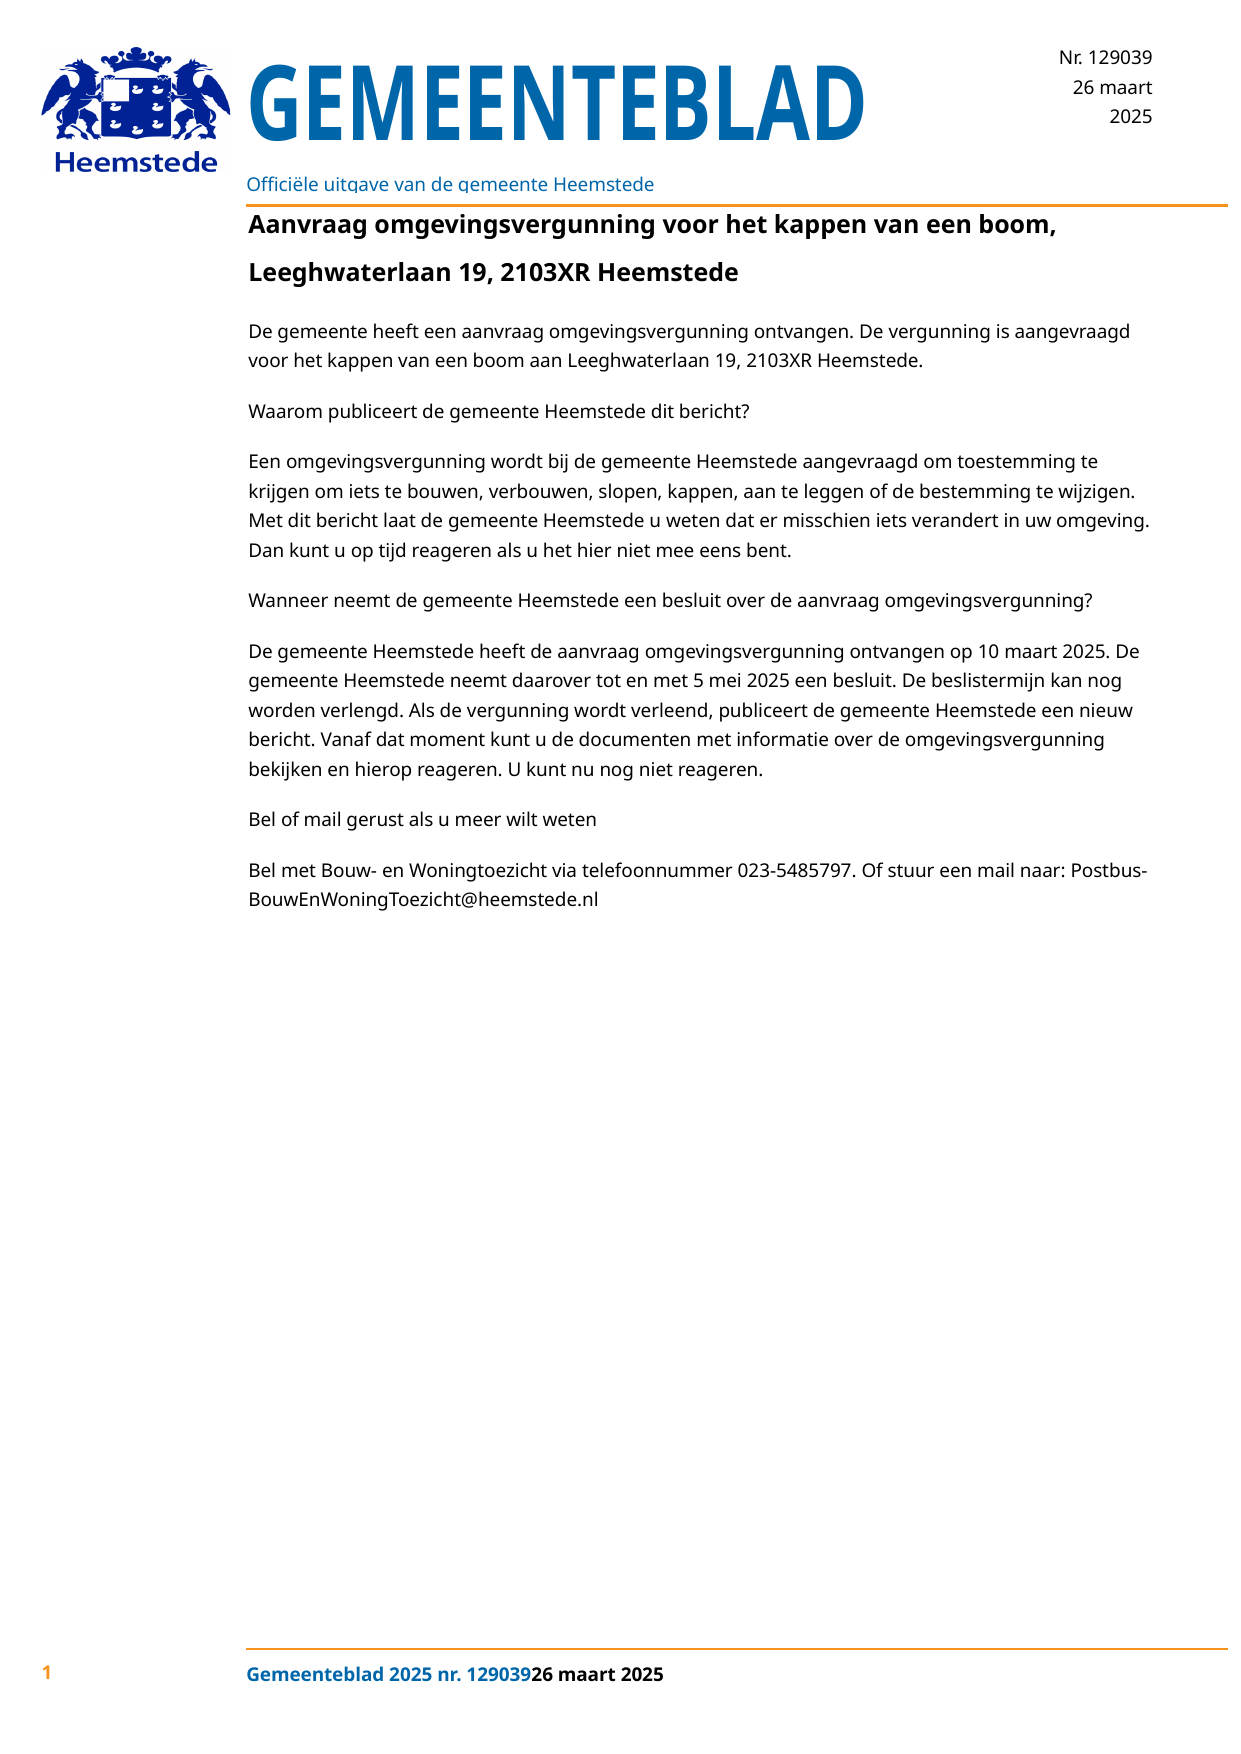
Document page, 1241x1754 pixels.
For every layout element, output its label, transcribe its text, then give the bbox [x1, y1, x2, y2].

text Bel of mail gerust als u meer wilt weten [248, 807, 1152, 832]
text Aanvraag omgevingsvergunning voor het kappen van een boom, Leeghwaterlaan 19, 2103XR Heemstede [248, 207, 1152, 288]
picture [41, 47, 231, 172]
text Bel met Bouw- en Woningtoezicht via telefoonnummer 023-5485797. Of stuur een mail naar: Postbus-BouwEnWoningToezicht@heemstede.nl [248, 857, 1152, 912]
text De gemeente heeft een aanvraag omgevingsvergunning ontvangen. De vergunning is aangevraagd voor het kappen van een boom aan Leeghwaterlaan 19, 2103XR Heemstede. [248, 318, 1152, 373]
text Een omgevingsvergunning wordt bij de gemeente Heemstede aangevraagd om toestemming te krijgen om iets te bouwen, verbouwen, slopen, kappen, aan te leggen of de bestemming te wijzigen. Met dit bericht laat de gemeente Heemstede u weten dat er misschien iets verandert in uw omgeving. Dan kunt u op tijd reageren als u het hier niet mee eens bent. [248, 448, 1152, 563]
text Wanneer neemt de gemeente Heemstede een besluit over de aanvraag omgevingsvergunning? [248, 587, 1152, 613]
text Waarom publiceert de gemeente Heemstede dit bericht? [248, 398, 1152, 424]
text De gemeente Heemstede heeft de aanvraag omgevingsvergunning ontvangen op 10 maart 2025. De gemeente Heemstede neemt daarover tot en met 5 mei 2025 een besluit. De beslistermijn kan nog worden verlengd. Als de vergunning wordt verleend, publiceert de gemeente Heemstede een nieuw bericht. Vanaf dat moment kunt u de documenten met informatie over de omgevingsvergunning bekijken en hierop reageren. U kunt nu nog niet reageren. [248, 638, 1152, 782]
